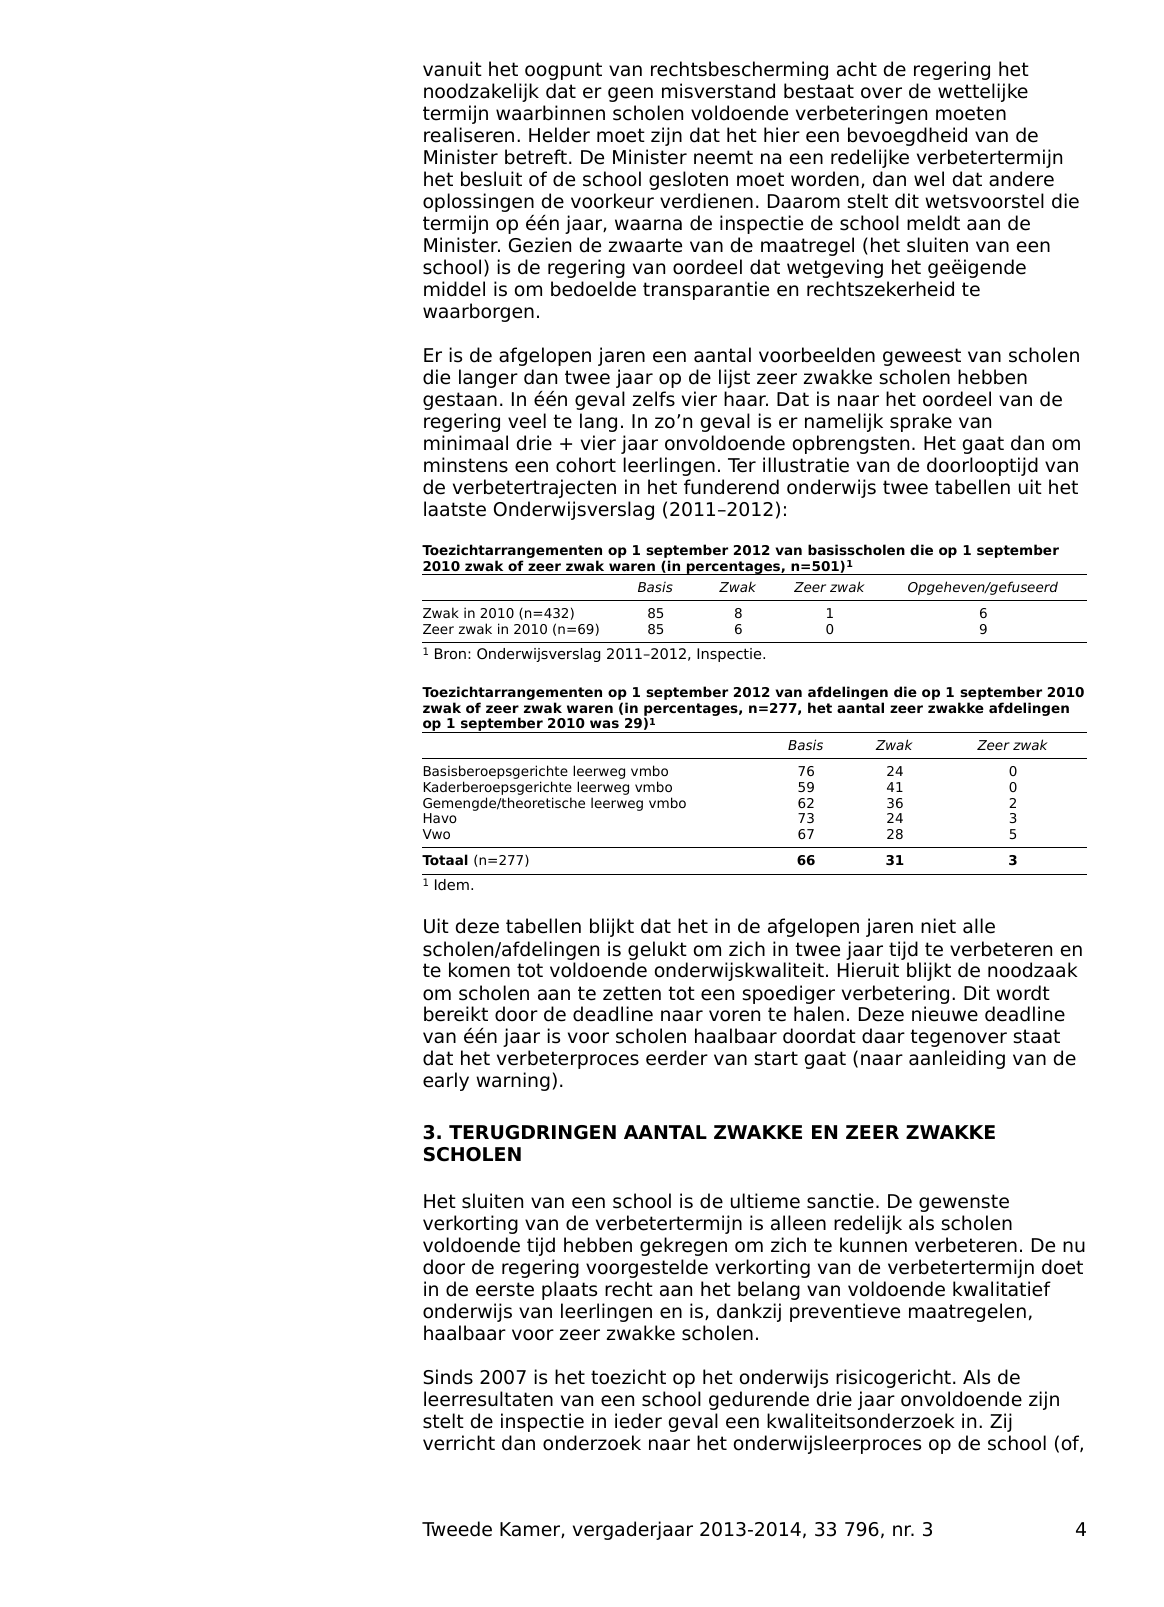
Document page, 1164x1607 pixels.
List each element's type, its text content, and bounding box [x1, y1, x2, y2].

table_cell Vwo [422, 827, 762, 847]
table_cell 59 [762, 780, 850, 795]
table_cell Zeer zwak [780, 575, 880, 600]
table_cell [422, 575, 614, 600]
table_cell Basis [614, 575, 697, 600]
table_cell 66 [762, 848, 850, 873]
table_cell 3 [939, 811, 1087, 827]
table_cell 24 [850, 759, 939, 780]
table_cell 85 [614, 622, 697, 642]
text Het sluiten van een school is de ultieme sanctie. De gewenste verkorting van de verbetertermijn is alleen redelijk als scholen voldoende tijd hebben gekregen om zich te kunnen verbeteren. De nu door de regering voorgestelde verkorting van de verbetertermijn doet in de eerste plaats recht aan het belang van voldoende kwalitatief onderwijs van leerlingen en is, dankzij preventieve maatregelen, haalbaar voor zeer zwakke scholen. [422, 1191, 1087, 1345]
subtitle 3. TERUGDRINGEN AANTAL ZWAKKE EN ZEER ZWAKKE SCHOLEN [422, 1122, 1087, 1166]
table_cell 5 [939, 827, 1087, 847]
table_cell Kaderberoepsgerichte leerweg vmbo [422, 780, 762, 795]
table_cell 0 [780, 622, 880, 642]
table_cell 9 [880, 622, 1087, 642]
table_header Toezichtarrangementen op 1 september 2012 van basisscholen die op 1 september 2010 zwak of zeer zwak waren (in percentages, n=501)1 [422, 543, 1087, 574]
table_cell 41 [850, 780, 939, 795]
table_cell Zwak in 2010 (n=432) [422, 601, 614, 622]
table_cell 1 Idem. [422, 875, 1087, 894]
table_cell Totaal (n=277) [422, 848, 762, 873]
table_cell 6 [697, 622, 779, 642]
table_cell 1 [780, 601, 880, 622]
table_cell Basisberoepsgerichte leerweg vmbo [422, 759, 762, 780]
table_cell 3 [939, 848, 1087, 873]
table_cell [422, 733, 762, 758]
table_cell 62 [762, 795, 850, 811]
table_cell Zwak [697, 575, 779, 600]
table_cell Opgeheven/gefuseerd [880, 575, 1087, 600]
table_cell 31 [850, 848, 939, 873]
table_cell Gemengde/theoretische leerweg vmbo [422, 795, 762, 811]
table_cell Zwak [850, 733, 939, 758]
table_cell 67 [762, 827, 850, 847]
text Sinds 2007 is het toezicht op het onderwijs risicogericht. Als de leerresultaten van een school gedurende drie jaar onvoldoende zijn stelt de inspectie in ieder geval een kwaliteitsonderzoek in. Zij verricht dan onderzoek naar het onderwijsleerproces op de school (of, [422, 1367, 1087, 1455]
table_cell 28 [850, 827, 939, 847]
table_cell 0 [939, 780, 1087, 795]
table_cell 6 [880, 601, 1087, 622]
table_cell 8 [697, 601, 779, 622]
text Er is de afgelopen jaren een aantal voorbeelden geweest van scholen die langer dan twee jaar op de lijst zeer zwakke scholen hebben gestaan. In één geval zelfs vier haar. Dat is naar het oordeel van de regering veel te lang. In zo’n geval is er namelijk sprake van minimaal drie + vier jaar onvoldoende opbrengsten. Het gaat dan om minstens een cohort leerlingen. Ter illustratie van de doorlooptijd van de verbetertrajecten in het funderend onderwijs twee tabellen uit het laatste Onderwijsverslag (2011–2012): [422, 345, 1087, 521]
table_cell 1 Bron: Onderwijsverslag 2011–2012, Inspectie. [422, 643, 1087, 663]
table_cell 76 [762, 759, 850, 780]
table_cell 0 [939, 759, 1087, 780]
table_cell Havo [422, 811, 762, 827]
text vanuit het oogpunt van rechtsbescherming acht de regering het noodzakelijk dat er geen misverstand bestaat over de wettelijke termijn waarbinnen scholen voldoende verbeteringen moeten realiseren. Helder moet zijn dat het hier een bevoegdheid van de Minister betreft. De Minister neemt na een redelijke verbetertermijn het besluit of de school gesloten moet worden, dan wel dat andere oplossingen de voorkeur verdienen. Daarom stelt dit wetsvoorstel die termijn op één jaar, waarna de inspectie de school meldt aan de Minister. Gezien de zwaarte van de maatregel (het sluiten van een school) is de regering van oordeel dat wetgeving het geëigende middel is om bedoelde transparantie en rechtszekerheid te waarborgen. [422, 59, 1087, 323]
table_cell Zeer zwak in 2010 (n=69) [422, 622, 614, 642]
table_cell 85 [614, 601, 697, 622]
table_cell Zeer zwak [939, 733, 1087, 758]
table_cell 36 [850, 795, 939, 811]
table_cell 24 [850, 811, 939, 827]
text Uit deze tabellen blijkt dat het in de afgelopen jaren niet alle scholen/afdelingen is gelukt om zich in twee jaar tijd te verbeteren en te komen tot voldoende onderwijskwaliteit. Hieruit blijkt de noodzaak om scholen aan te zetten tot een spoediger verbetering. Dit wordt bereikt door de deadline naar voren te halen. Deze nieuwe deadline van één jaar is voor scholen haalbaar doordat daar tegenover staat dat het verbeterproces eerder van start gaat (naar aanleiding van de early warning). [422, 916, 1087, 1092]
table_header Toezichtarrangementen op 1 september 2012 van afdelingen die op 1 september 2010 zwak of zeer zwak waren (in percentages, n=277, het aantal zeer zwakke afdelingen op 1 september 2010 was 29)1 [422, 685, 1087, 732]
table_cell Basis [762, 733, 850, 758]
table_cell 2 [939, 795, 1087, 811]
table_cell 73 [762, 811, 850, 827]
